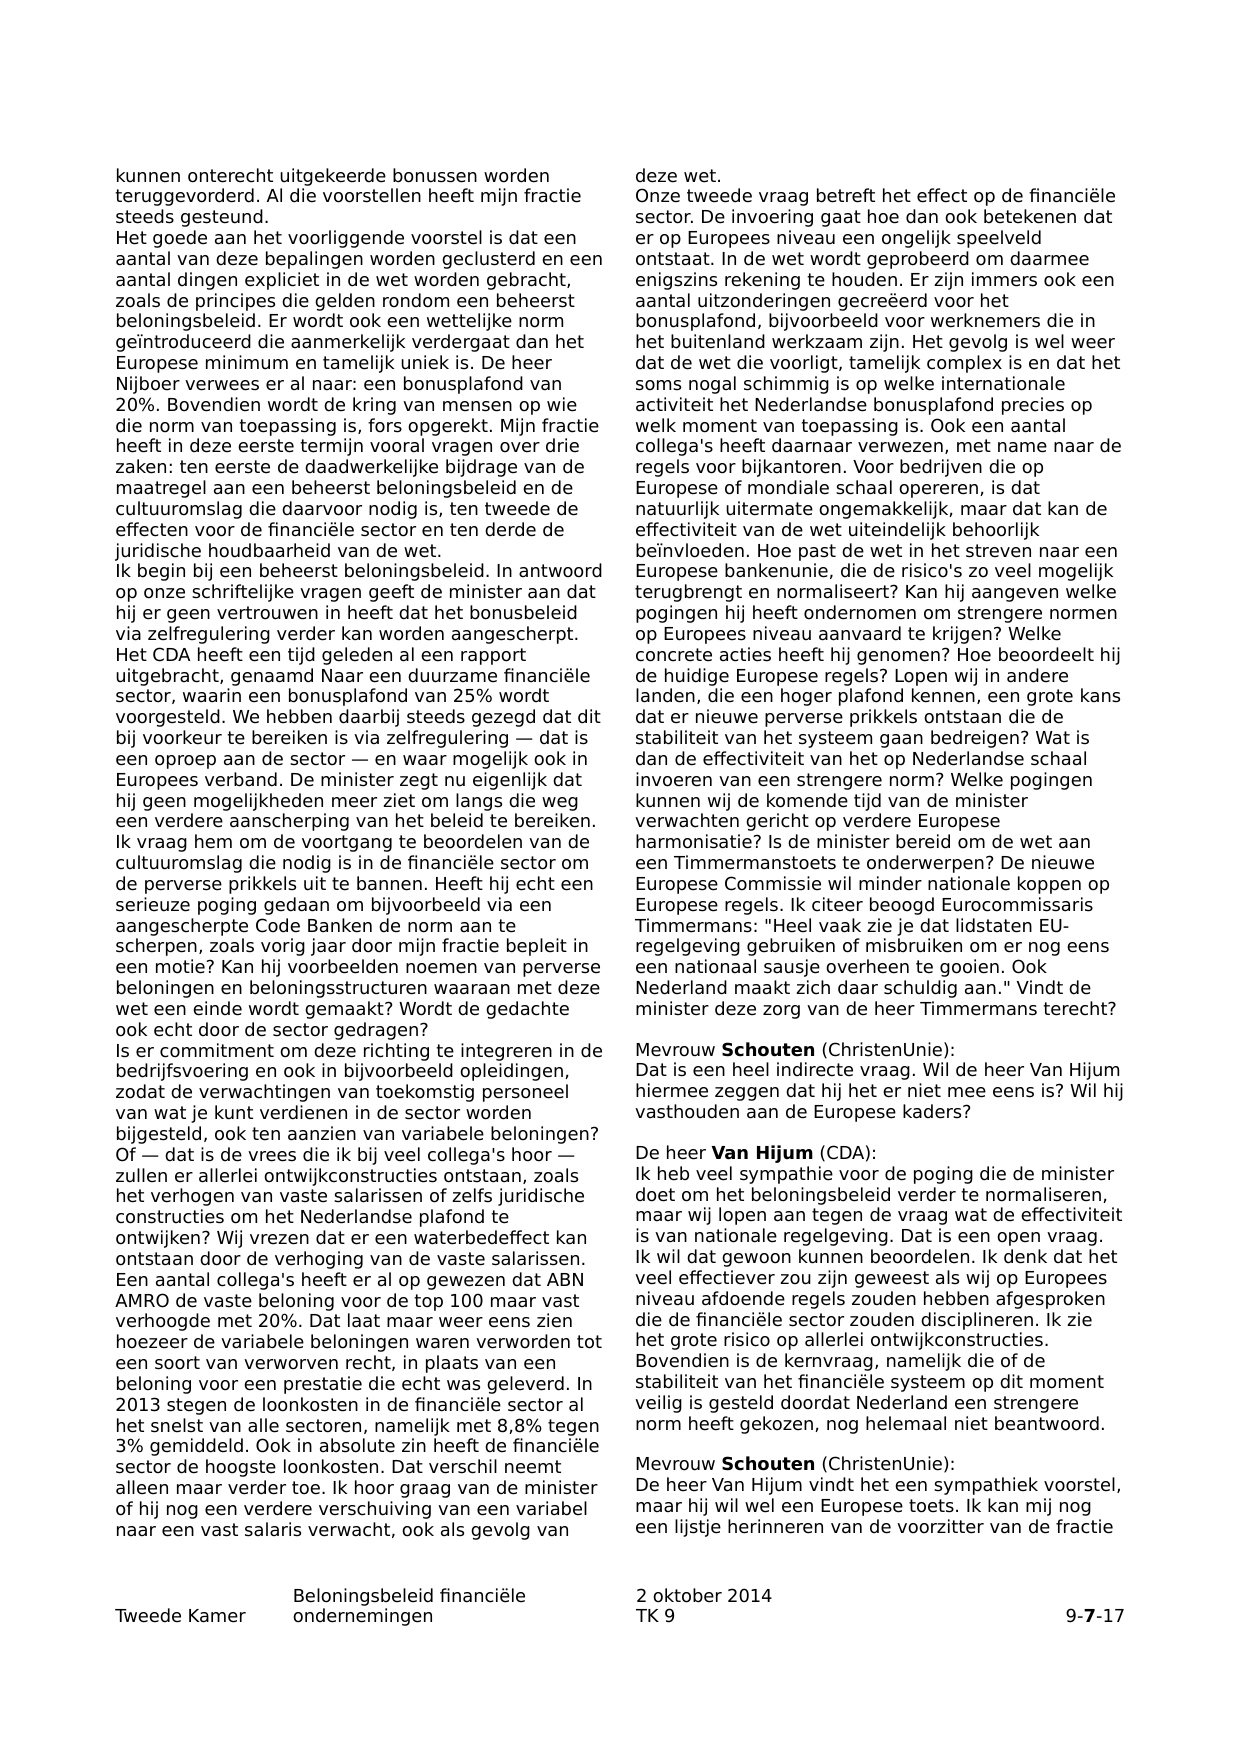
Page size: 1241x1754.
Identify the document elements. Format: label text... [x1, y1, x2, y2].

text deze wet. [635, 165, 1125, 186]
text Ik begin bij een beheerst beloningsbeleid. In antwoord op onze schriftelijke vragen geeft de minister aan dat hij er geen vertrouwen in heeft dat het bonusbeleid via zelfregulering verder kan worden aangescherpt. Het CDA heeft een tijd geleden al een rapport uitgebracht, genaamd Naar een duurzame financiële sector, waarin een bonusplafond van 25% wordt voorgesteld. We hebben daarbij steeds gezegd dat dit bij voorkeur te bereiken is via zelfregulering — dat is een oproep aan de sector — en waar mogelijk ook in Europees verband. De minister zegt nu eigenlijk dat hij geen mogelijkheden meer ziet om langs die weg een verdere aanscherping van het beleid te bereiken. Ik vraag hem om de voortgang te beoordelen van de cultuuromslag die nodig is in de financiële sector om de perverse prikkels uit te bannen. Heeft hij echt een serieuze poging gedaan om bijvoorbeeld via een aangescherpte Code Banken de norm aan te scherpen, zoals vorig jaar door mijn fractie bepleit in een motie? Kan hij voorbeelden noemen van perverse beloningen en beloningsstructuren waaraan met deze wet een einde wordt gemaakt? Wordt de gedachte ook echt door de sector gedragen? [115, 561, 605, 1040]
text kunnen onterecht uitgekeerde bonussen worden teruggevorderd. Al die voorstellen heeft mijn fractie steeds gesteund. [115, 165, 605, 228]
text Mevrouw Schouten (ChristenUnie): [635, 1454, 1125, 1475]
text Ik heb veel sympathie voor de poging die de minister doet om het beloningsbeleid verder te normaliseren, maar wij lopen aan tegen de vraag wat de effectiviteit is van nationale regelgeving. Dat is een open vraag. Ik wil dat gewoon kunnen beoordelen. Ik denk dat het veel effectiever zou zijn geweest als wij op Europees niveau afdoende regels zouden hebben afgesproken die de financiële sector zouden disciplineren. Ik zie het grote risico op allerlei ontwijkconstructies. Bovendien is de kernvraag, namelijk die of de stabiliteit van het financiële systeem op dit moment veilig is gesteld doordat Nederland een strengere norm heeft gekozen, nog helemaal niet beantwoord. [635, 1163, 1125, 1434]
text Dat is een heel indirecte vraag. Wil de heer Van Hijum hiermee zeggen dat hij het er niet mee eens is? Wil hij vasthouden aan de Europese kaders? [635, 1060, 1125, 1123]
text De heer Van Hijum vindt het een sympathiek voorstel, maar hij wil wel een Europese toets. Ik kan mij nog een lijstje herinneren van de voorzitter van de fractie [635, 1475, 1125, 1537]
text Het goede aan het voorliggende voorstel is dat een aantal van deze bepalingen worden geclusterd en een aantal dingen expliciet in de wet worden gebracht, zoals de principes die gelden rondom een beheerst beloningsbeleid. Er wordt ook een wettelijke norm geïntroduceerd die aanmerkelijk verdergaat dan het Europese minimum en tamelijk uniek is. De heer Nijboer verwees er al naar: een bonusplafond van 20%. Bovendien wordt de kring van mensen op wie die norm van toepassing is, fors opgerekt. Mijn fractie heeft in deze eerste termijn vooral vragen over drie zaken: ten eerste de daadwerkelijke bijdrage van de maatregel aan een beheerst beloningsbeleid en de cultuuromslag die daarvoor nodig is, ten tweede de effecten voor de financiële sector en ten derde de juridische houdbaarheid van de wet. [115, 228, 605, 561]
text Mevrouw Schouten (ChristenUnie): [635, 1039, 1125, 1060]
text Is er commitment om deze richting te integreren in de bedrijfsvoering en ook in bijvoorbeeld opleidingen, zodat de verwachtingen van toekomstig personeel van wat je kunt verdienen in de sector worden bijgesteld, ook ten aanzien van variabele beloningen? Of — dat is de vrees die ik bij veel collega's hoor — zullen er allerlei ontwijkconstructies ontstaan, zoals het verhogen van vaste salarissen of zelfs juridische constructies om het Nederlandse plafond te ontwijken? Wij vrezen dat er een waterbedeffect kan ontstaan door de verhoging van de vaste salarissen. Een aantal collega's heeft er al op gewezen dat ABN AMRO de vaste beloning voor de top 100 maar vast verhoogde met 20%. Dat laat maar weer eens zien hoezeer de variabele beloningen waren verworden tot een soort van verworven recht, in plaats van een beloning voor een prestatie die echt was geleverd. In 2013 stegen de loonkosten in de financiële sector al het snelst van alle sectoren, namelijk met 8,8% tegen 3% gemiddeld. Ook in absolute zin heeft de financiële sector de hoogste loonkosten. Dat verschil neemt alleen maar verder toe. Ik hoor graag van de minister of hij nog een verdere verschuiving van een variabel naar een vast salaris verwacht, ook als gevolg van [115, 1040, 605, 1540]
text De heer Van Hijum (CDA): [635, 1143, 1125, 1163]
text Onze tweede vraag betreft het effect op de financiële sector. De invoering gaat hoe dan ook betekenen dat er op Europees niveau een ongelijk speelveld ontstaat. In de wet wordt geprobeerd om daarmee enigszins rekening te houden. Er zijn immers ook een aantal uitzonderingen gecreëerd voor het bonusplafond, bijvoorbeeld voor werknemers die in het buitenland werkzaam zijn. Het gevolg is wel weer dat de wet die voorligt, tamelijk complex is en dat het soms nogal schimmig is op welke internationale activiteit het Nederlandse bonusplafond precies op welk moment van toepassing is. Ook een aantal collega's heeft daarnaar verwezen, met name naar de regels voor bijkantoren. Voor bedrijven die op Europese of mondiale schaal opereren, is dat natuurlijk uitermate ongemakkelijk, maar dat kan de effectiviteit van de wet uiteindelijk behoorlijk beïnvloeden. Hoe past de wet in het streven naar een Europese bankenunie, die de risico's zo veel mogelijk terugbrengt en normaliseert? Kan hij aangeven welke pogingen hij heeft ondernomen om strengere normen op Europees niveau aanvaard te krijgen? Welke concrete acties heeft hij genomen? Hoe beoordeelt hij de huidige Europese regels? Lopen wij in andere landen, die een hoger plafond kennen, een grote kans dat er nieuwe perverse prikkels ontstaan die de stabiliteit van het systeem gaan bedreigen? Wat is dan de effectiviteit van het op Nederlandse schaal invoeren van een strengere norm? Welke pogingen kunnen wij de komende tijd van de minister verwachten gericht op verdere Europese harmonisatie? Is de minister bereid om de wet aan een Timmermanstoets te onderwerpen? De nieuwe Europese Commissie wil minder nationale koppen op Europese regels. Ik citeer beoogd Eurocommissaris Timmermans: "Heel vaak zie je dat lidstaten EU-regelgeving gebruiken of misbruiken om er nog eens een nationaal sausje overheen te gooien. Ook Nederland maakt zich daar schuldig aan." Vindt de minister deze zorg van de heer Timmermans terecht? [635, 186, 1125, 1019]
